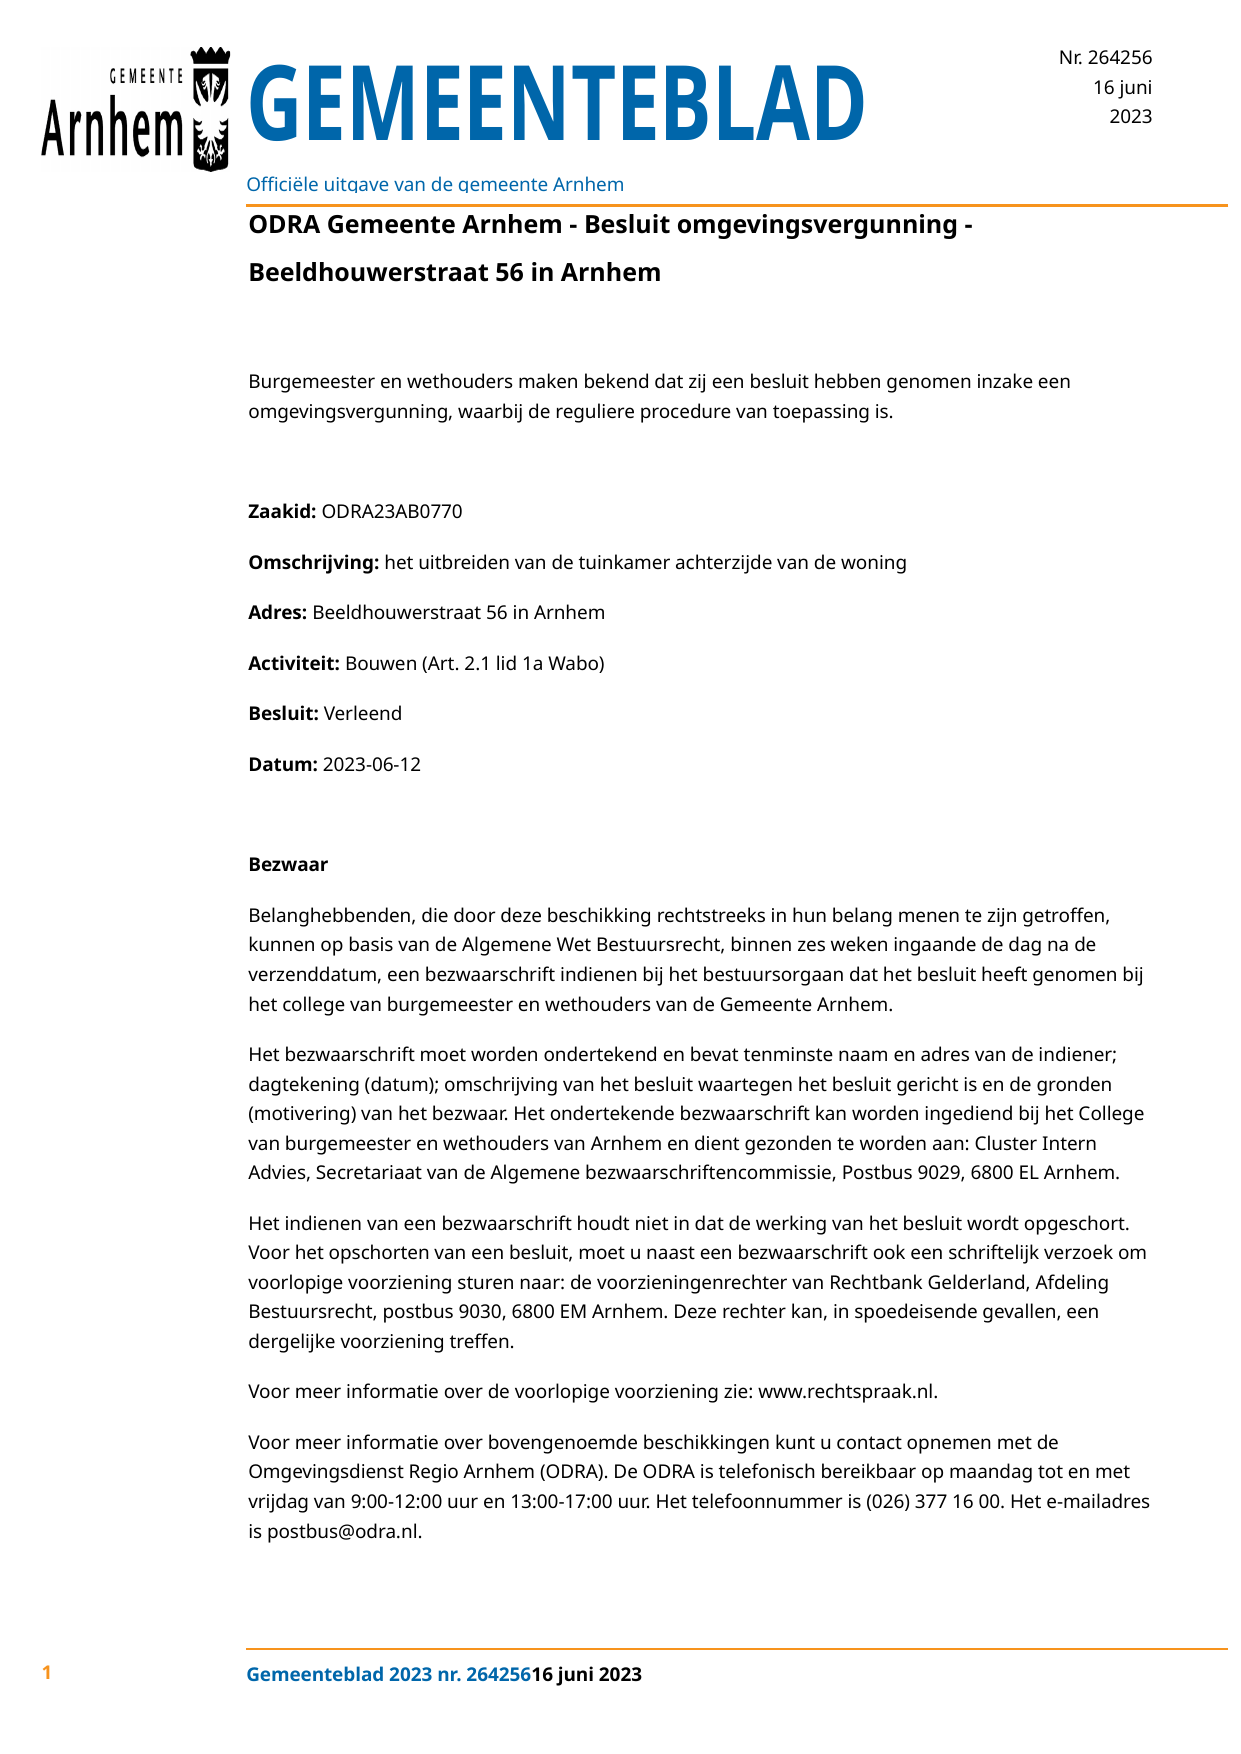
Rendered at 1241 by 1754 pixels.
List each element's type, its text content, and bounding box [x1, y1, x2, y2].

text Zaakid: ODRA23AB0770 [248, 499, 1152, 524]
text Adres: Beeldhouwerstraat 56 in Arnhem [248, 599, 1152, 625]
text Datum: 2023-06-12 [248, 751, 1152, 777]
text Het bezwaarschrift moet worden ondertekend en bevat tenminste naam en adres van de indiener; dagtekening (datum); omschrijving van het besluit waartegen het besluit gericht is en de gronden (motivering) van het bezwaar. Het ondertekende bezwaarschrift kan worden ingediend bij het College van burgemeester en wethouders van Arnhem en dient gezonden te worden aan: Cluster Intern Advies, Secretariaat van de Algemene bezwaarschriftencommissie, Postbus 9029, 6800 EL Arnhem. [248, 1041, 1152, 1185]
text Het indienen van een bezwaarschrift houdt niet in dat de werking van het besluit wordt opgeschort. Voor het opschorten van een besluit, moet u naast een bezwaarschrift ook een schriftelijk verzoek om voorlopige voorziening sturen naar: de voorzieningenrechter van Rechtbank Gelderland, Afdeling Bestuursrecht, postbus 9030, 6800 EM Arnhem. Deze rechter kan, in spoedeisende gevallen, een dergelijke voorziening treffen. [248, 1210, 1152, 1354]
picture [41, 47, 231, 172]
text Omschrijving: het uitbreiden van de tuinkamer achterzijde van de woning [248, 549, 1152, 575]
text ODRA Gemeente Arnhem - Besluit omgevingsvergunning - Beeldhouwerstraat 56 in Arnhem [248, 207, 1152, 288]
text Activiteit: Bouwen (Art. 2.1 lid 1a Wabo) [248, 650, 1152, 676]
text Bezwaar [248, 852, 1152, 877]
text Voor meer informatie over bovengenoemde beschikkingen kunt u contact opnemen met de Omgevingsdienst Regio Arnhem (ODRA). De ODRA is telefonisch bereikbaar op maandag tot en met vrijdag van 9:00-12:00 uur en 13:00-17:00 uur. Het telefoonnummer is (026) 377 16 00. Het e-mailadres is postbus@odra.nl. [248, 1429, 1152, 1544]
text Voor meer informatie over de voorlopige voorziening zie: www.rechtspraak.nl. [248, 1379, 1152, 1404]
text Belanghebbenden, die door deze beschikking rechtstreeks in hun belang menen te zijn getroffen, kunnen op basis van de Algemene Wet Bestuursrecht, binnen zes weken ingaande de dag na de verzenddatum, een bezwaarschrift indienen bij het bestuursorgaan dat het besluit heeft genomen bij het college van burgemeester en wethouders van de Gemeente Arnhem. [248, 902, 1152, 1017]
text Besluit: Verleend [248, 700, 1152, 726]
text Burgemeester en wethouders maken bekend dat zij een besluit hebben genomen inzake een omgevingsvergunning, waarbij de reguliere procedure van toepassing is. [248, 368, 1152, 424]
